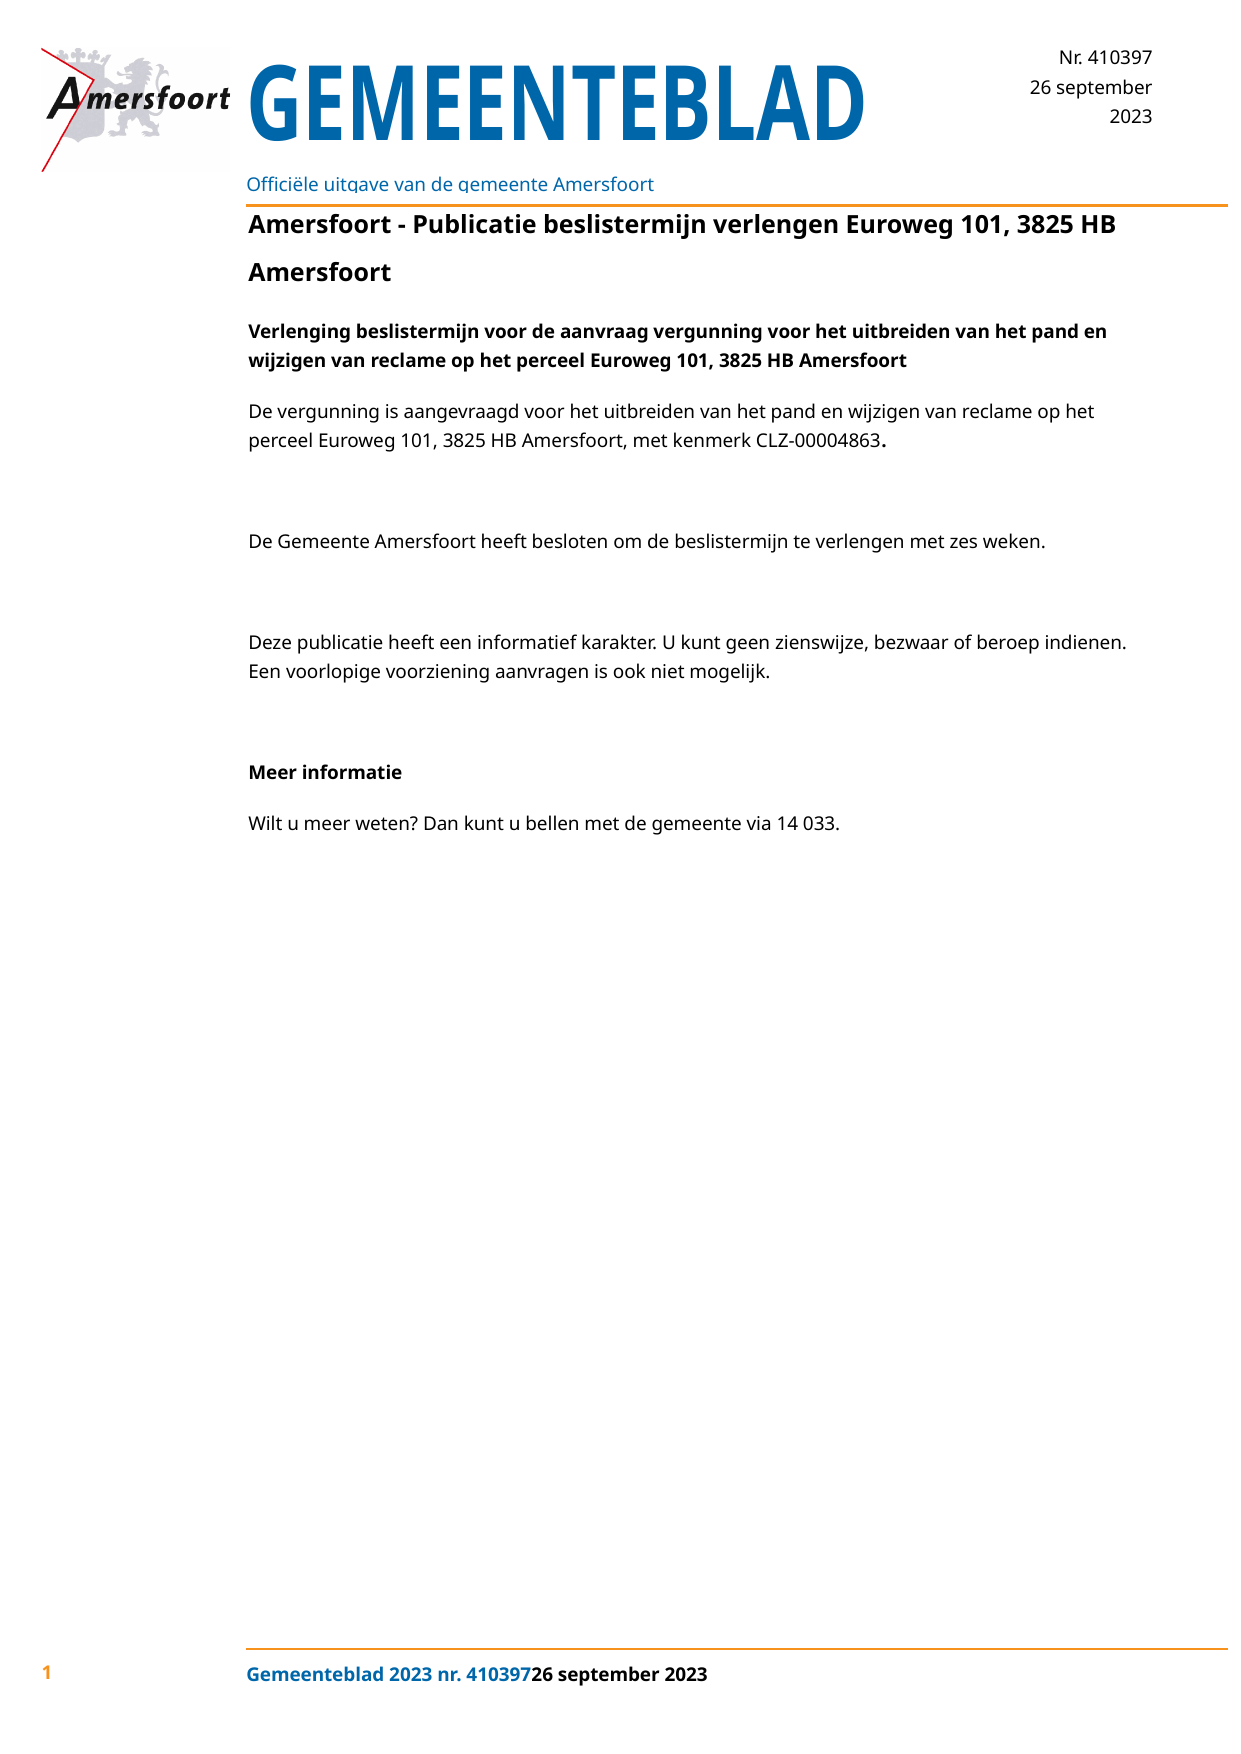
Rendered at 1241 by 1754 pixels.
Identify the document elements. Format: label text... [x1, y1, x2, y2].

text Amersfoort - Publicatie beslistermijn verlengen Euroweg 101, 3825 HB Amersfoort [248, 207, 1152, 288]
text Wilt u meer weten? Dan kunt u bellen met de gemeente via 14 033. [248, 810, 1152, 836]
text De Gemeente Amersfoort heeft besloten om de beslistermijn te verlengen met zes weken. [248, 528, 1152, 554]
text De vergunning is aangevraagd voor het uitbreiden van het pand en wijzigen van reclame op het perceel Euroweg 101, 3825 HB Amersfoort, met kenmerk CLZ-00004863. [248, 398, 1152, 453]
text Deze publicatie heeft een informatief karakter. U kunt geen zienswijze, bezwaar of beroep indienen. Een voorlopige voorziening aanvragen is ook niet mogelijk. [248, 629, 1152, 684]
text Meer informatie [248, 759, 1152, 785]
picture [41, 47, 231, 172]
text Verlenging beslistermijn voor de aanvraag vergunning voor het uitbreiden van het pand en wijzigen van reclame op het perceel Euroweg 101, 3825 HB Amersfoort [248, 318, 1152, 373]
